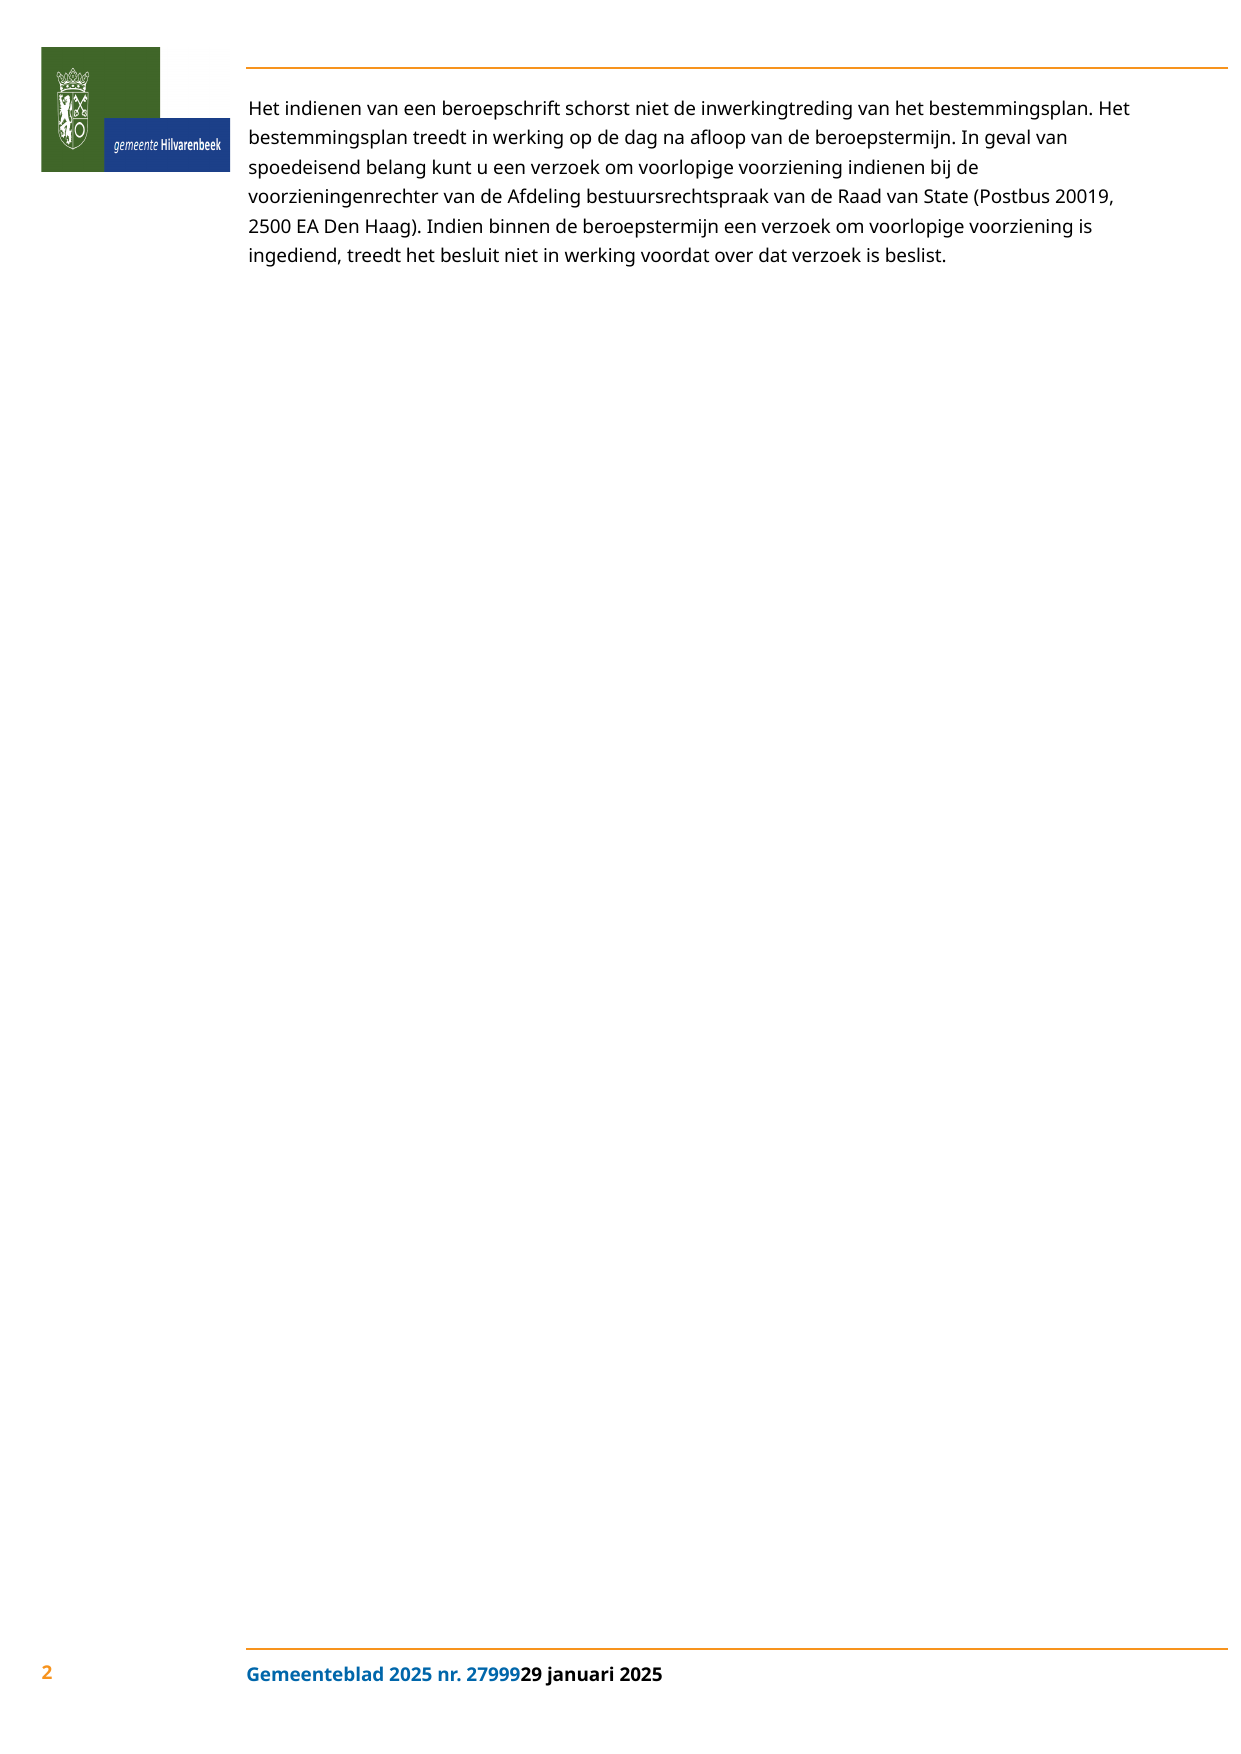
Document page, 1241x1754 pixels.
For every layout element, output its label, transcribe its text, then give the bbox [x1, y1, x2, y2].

picture [41, 47, 231, 172]
text Het indienen van een beroepschrift schorst niet de inwerkingtreding van het bestemmingsplan. Het bestemmingsplan treedt in werking op de dag na afloop van de beroepstermijn. In geval van spoedeisend belang kunt u een verzoek om voorlopige voorziening indienen bij de voorzieningenrechter van de Afdeling bestuursrechtspraak van de Raad van State (Postbus 20019, 2500 EA Den Haag). Indien binnen de beroepstermijn een verzoek om voorlopige voorziening is ingediend, treedt het besluit niet in werking voordat over dat verzoek is beslist. [248, 95, 1152, 268]
